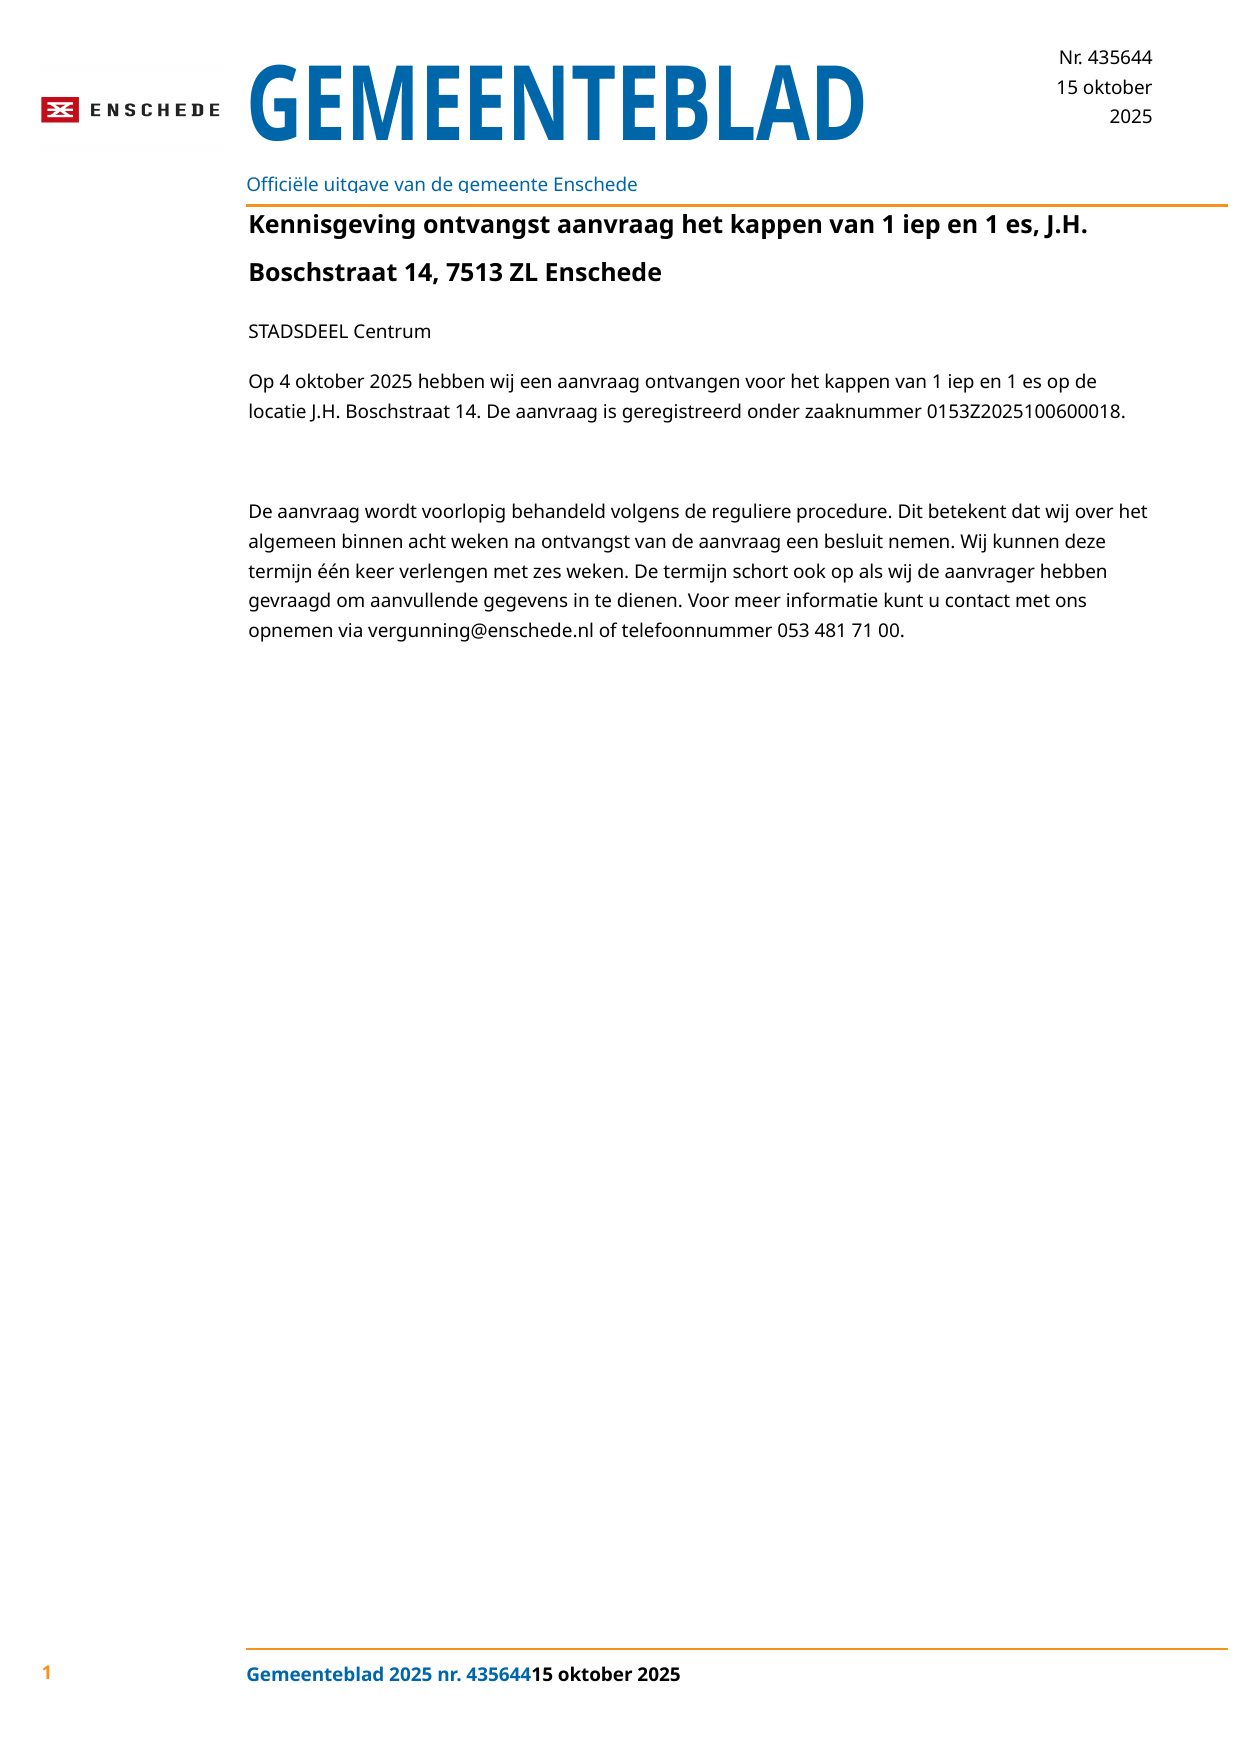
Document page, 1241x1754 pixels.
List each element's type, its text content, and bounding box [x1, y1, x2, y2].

text STADSDEEL Centrum [248, 318, 1152, 344]
text Kennisgeving ontvangst aanvraag het kappen van 1 iep en 1 es, J.H. Boschstraat 14, 7513 ZL Enschede [248, 207, 1152, 288]
text De aanvraag wordt voorlopig behandeld volgens de reguliere procedure. Dit betekent dat wij over het algemeen binnen acht weken na ontvangst van de aanvraag een besluit nemen. Wij kunnen deze termijn één keer verlengen met zes weken. De termijn schort ook op als wij de aanvrager hebben gevraagd om aanvullende gegevens in te dienen. Voor meer informatie kunt u contact met ons opnemen via vergunning@enschede.nl of telefoonnummer 053 481 71 00. [248, 499, 1152, 643]
picture [41, 47, 231, 172]
text Op 4 oktober 2025 hebben wij een aanvraag ontvangen voor het kappen van 1 iep en 1 es op de locatie J.H. Boschstraat 14. De aanvraag is geregistreerd onder zaaknummer 0153Z2025100600018. [248, 368, 1152, 424]
